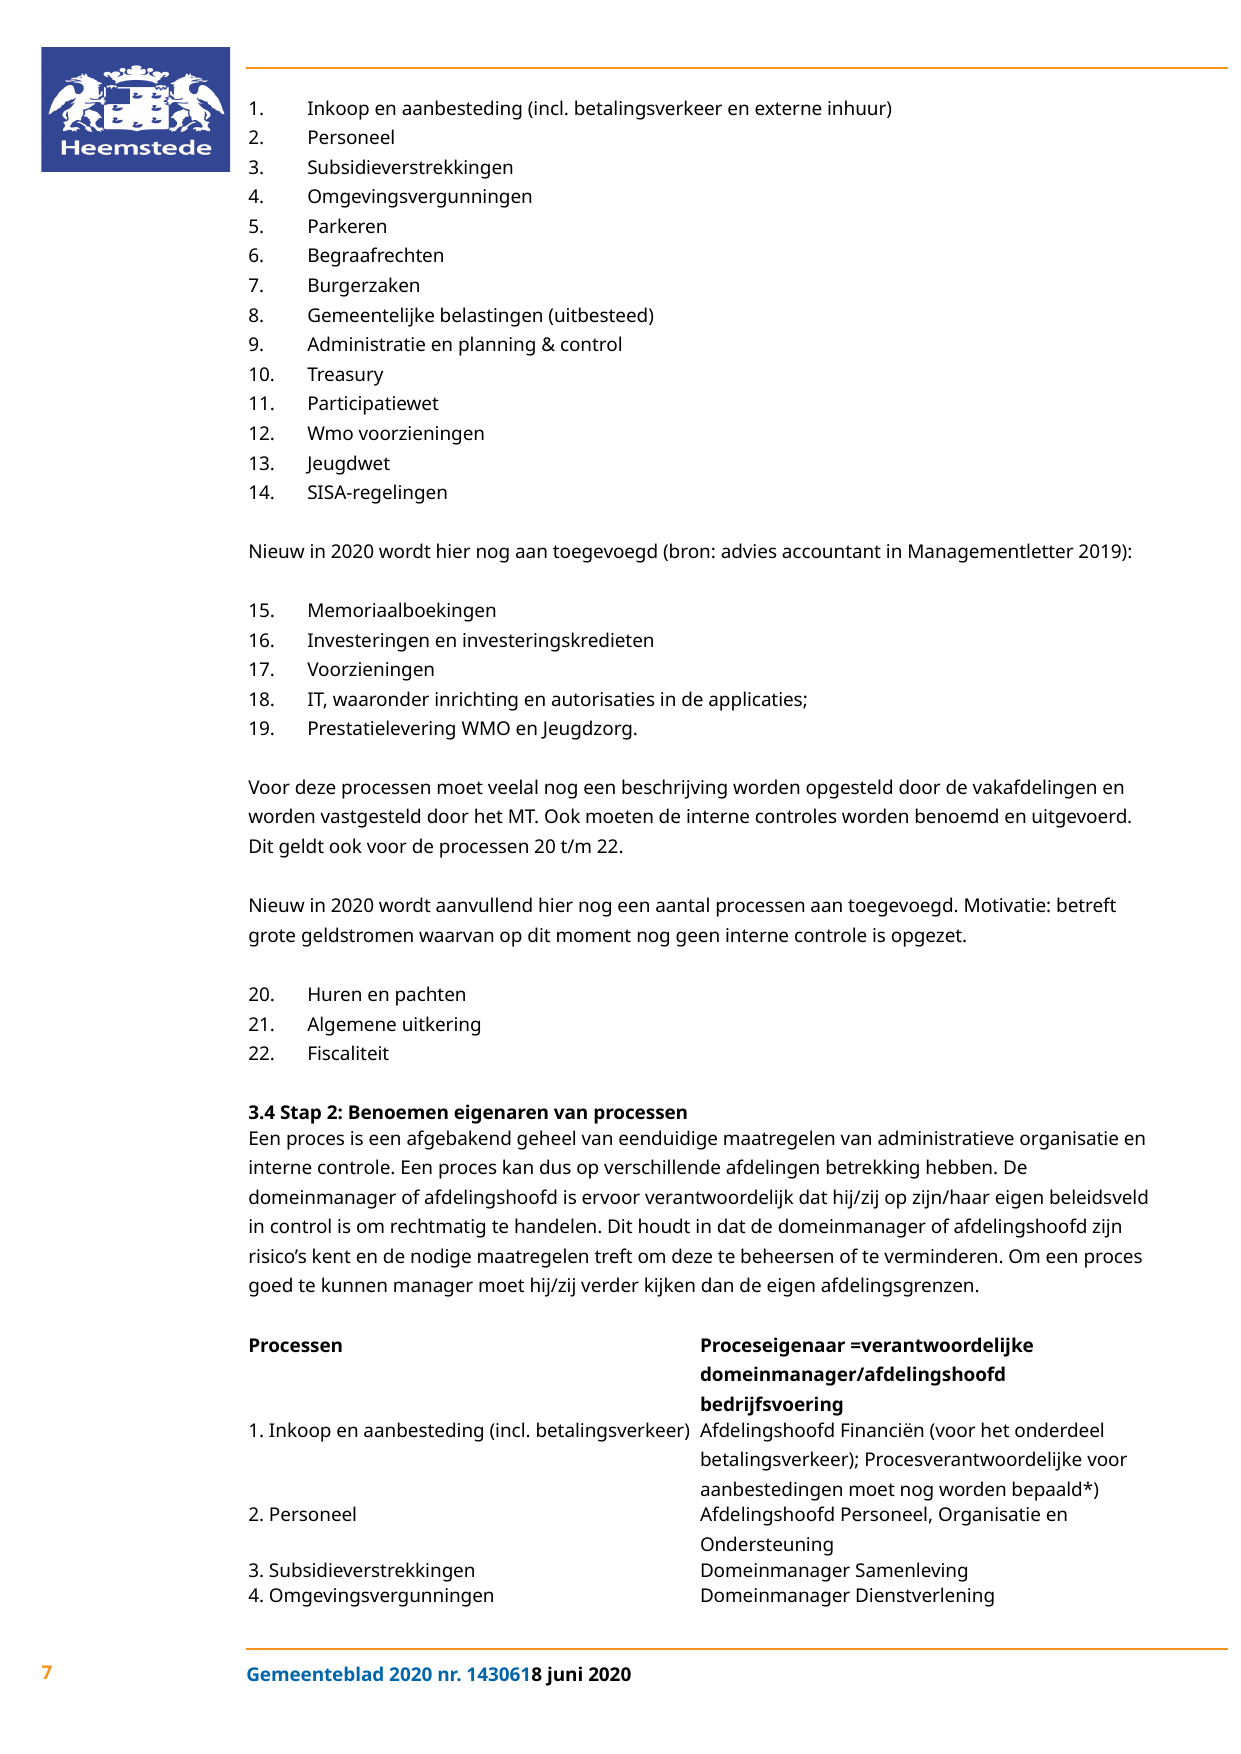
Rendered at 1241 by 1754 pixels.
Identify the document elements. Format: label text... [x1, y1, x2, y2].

table_cell Afdelingshoofd Financiën (voor het onderdeel betalingsverkeer); Procesverantwoordelijke voor aanbestedingen moet nog worden bepaald*) [700, 1417, 1152, 1502]
table_header Huren en pachten Algemene uitkering Fiscaliteit [248, 981, 1152, 1066]
table_cell Afdelingshoofd Personeel, Organisatie en Ondersteuning [700, 1502, 1152, 1557]
table_header Proceseigenaar =verantwoordelijke domeinmanager/afdelingshoofd bedrijfsvoering [700, 1332, 1152, 1417]
text Een proces is een afgebakend geheel van eenduidige maatregelen van administratieve organisatie en interne controle. Een proces kan dus op verschillende afdelingen betrekking hebben. De domeinmanager of afdelingshoofd is ervoor verantwoordelijk dat hij/zij op zijn/haar eigen beleidsveld in control is om rechtmatig te handelen. Dit houdt in dat de domeinmanager of afdelingshoofd zijn risico’s kent en de nodige maatregelen treft om deze te beheersen of te verminderen. Om een proces goed te kunnen manager moet hij/zij verder kijken dan de eigen afdelingsgrenzen. [248, 1125, 1152, 1298]
table_cell 1. Inkoop en aanbesteding (incl. betalingsverkeer) [248, 1417, 700, 1502]
table_cell Domeinmanager Dienstverlening [700, 1583, 1152, 1608]
table_cell 3. Subsidieverstrekkingen [248, 1557, 700, 1583]
text Nieuw in 2020 wordt hier nog aan toegevoegd (bron: advies accountant in Managementletter 2019): [248, 538, 1152, 564]
text Nieuw in 2020 wordt aanvullend hier nog een aantal processen aan toegevoegd. Motivatie: betreft grote geldstromen waarvan op dit moment nog geen interne controle is opgezet. [248, 892, 1152, 948]
table_header Inkoop en aanbesteding (incl. betalingsverkeer en externe inhuur) Personeel Subsidieverstrekkingen Omgevingsvergunningen Parkeren Begraafrechten Burgerzaken Gemeentelijke belastingen (uitbesteed) Administratie en planning & control Treasury Participatiewet Wmo voorzieningen Jeugdwet SISA-regelingen [248, 95, 1152, 505]
text 3.4 Stap 2: Benoemen eigenaren van processen [248, 1099, 1152, 1125]
picture [41, 47, 231, 172]
table_header Memoriaalboekingen Investeringen en investeringskredieten Voorzieningen IT, waaronder inrichting en autorisaties in de applicaties; Prestatielevering WMO en Jeugdzorg. [248, 597, 1152, 741]
table_cell 2. Personeel [248, 1502, 700, 1557]
table_cell 4. Omgevingsvergunningen [248, 1583, 700, 1608]
text Voor deze processen moet veelal nog een beschrijving worden opgesteld door de vakafdelingen en worden vastgesteld door het MT. Ook moeten de interne controles worden benoemd en uitgevoerd. Dit geldt ook voor de processen 20 t/m 22. [248, 774, 1152, 859]
table_cell Domeinmanager Samenleving [700, 1557, 1152, 1583]
table_header Processen [248, 1332, 700, 1417]
